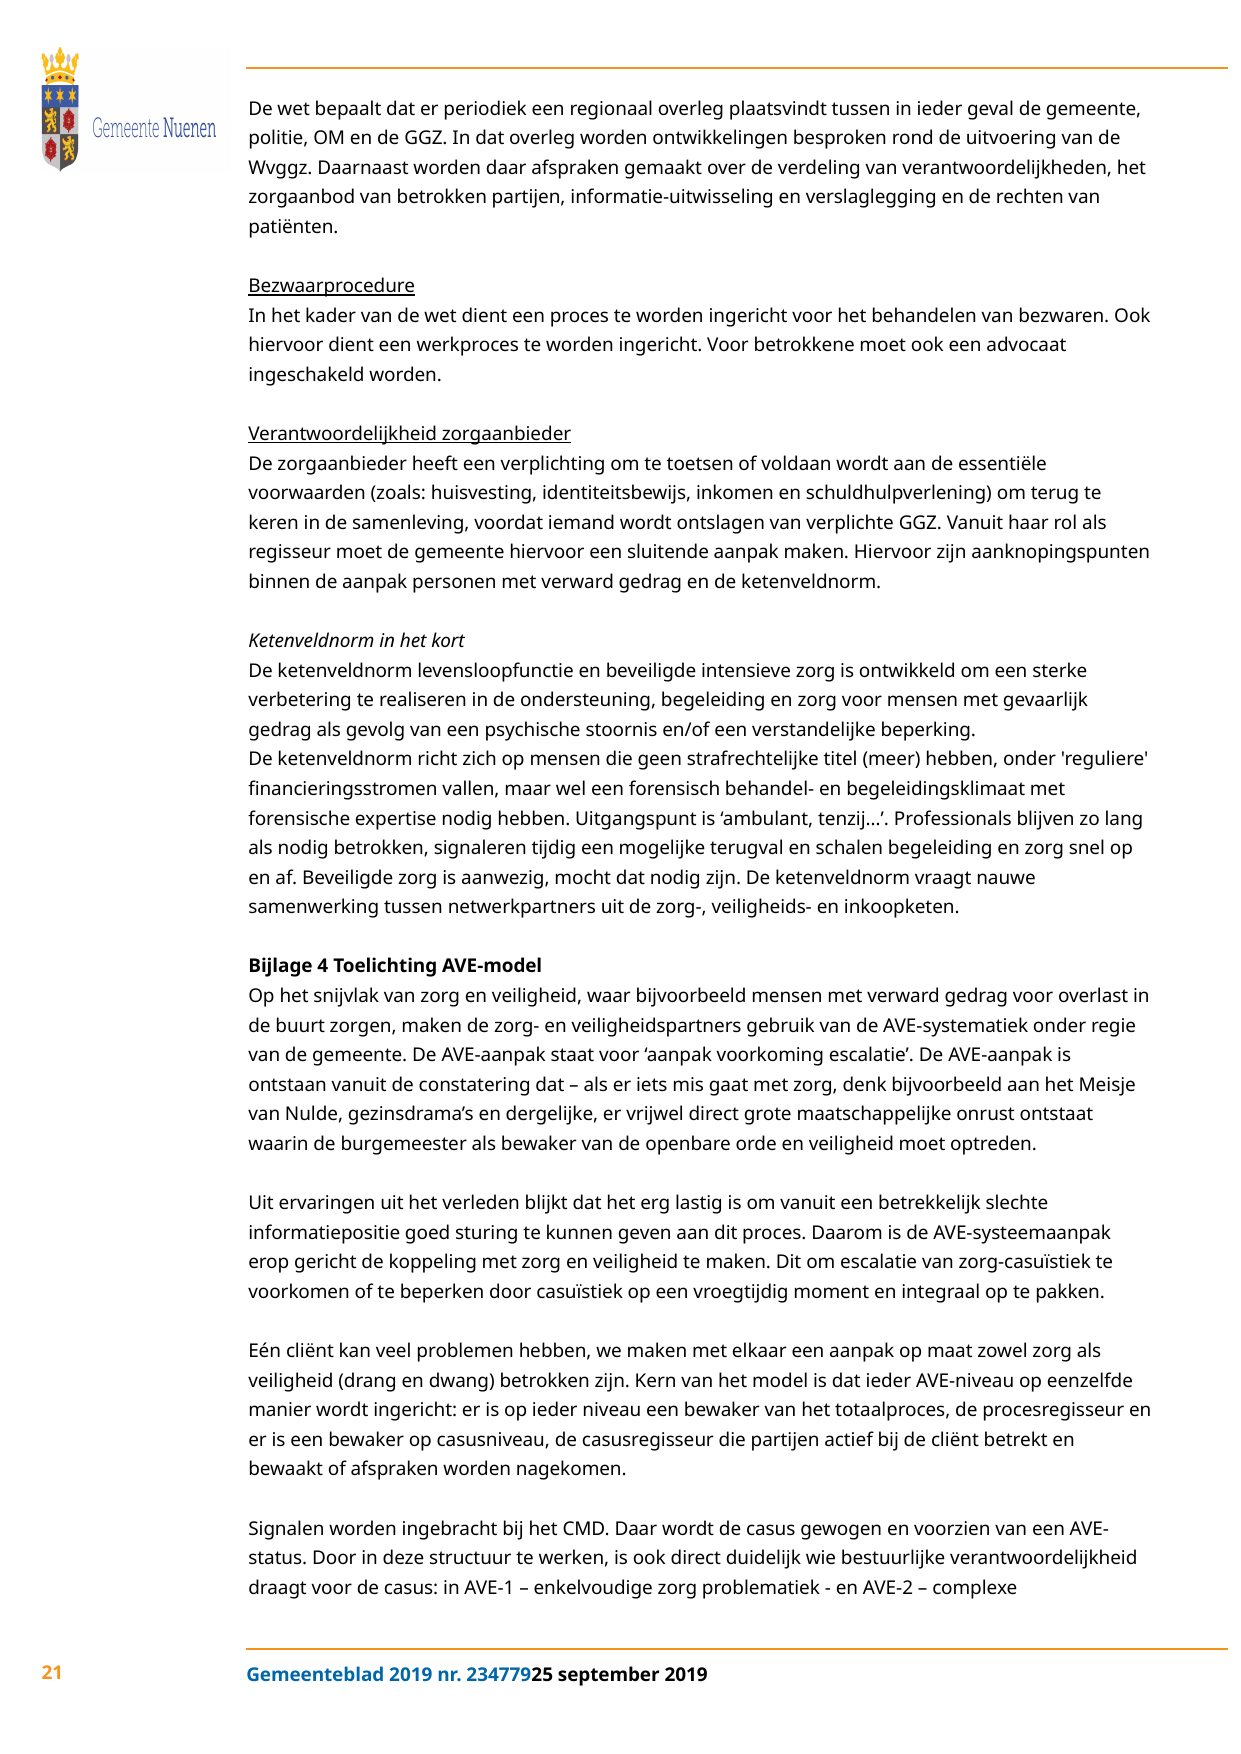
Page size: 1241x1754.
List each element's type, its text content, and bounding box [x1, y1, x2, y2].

text De zorgaanbieder heeft een verplichting om te toetsen of voldaan wordt aan de essentiële voorwaarden (zoals: huisvesting, identiteitsbewijs, inkomen en schuldhulpverlening) om terug te keren in de samenleving, voordat iemand wordt ontslagen van verplichte GGZ. Vanuit haar rol als regisseur moet de gemeente hiervoor een sluitende aanpak maken. Hiervoor zijn aanknopingspunten binnen de aanpak personen met verward gedrag en de ketenveldnorm. [248, 450, 1152, 594]
text In het kader van de wet dient een proces te worden ingericht voor het behandelen van bezwaren. Ook hiervoor dient een werkproces te worden ingericht. Voor betrokkene moet ook een advocaat ingeschakeld worden. [248, 302, 1152, 387]
text Ketenveldnorm in het kort [248, 627, 1152, 653]
text Op het snijvlak van zorg en veiligheid, waar bijvoorbeeld mensen met verward gedrag voor overlast in de buurt zorgen, maken de zorg- en veiligheidspartners gebruik van de AVE-systematiek onder regie van de gemeente. De AVE-aanpak staat voor ‘aanpak voorkoming escalatie’. De AVE-aanpak is ontstaan vanuit de constatering dat – als er iets mis gaat met zorg, denk bijvoorbeeld aan het Meisje van Nulde, gezinsdrama’s en dergelijke, er vrijwel direct grote maatschappelijke onrust ontstaat waarin de burgemeester als bewaker van de openbare orde en veiligheid moet optreden. [248, 982, 1152, 1156]
text Verantwoordelijkheid zorgaanbieder [248, 420, 1152, 446]
text Bijlage 4 Toelichting AVE-model [248, 953, 1152, 978]
text Bezwaarprocedure [248, 272, 1152, 298]
text Eén cliënt kan veel problemen hebben, we maken met elkaar een aanpak op maat zowel zorg als veiligheid (drang en dwang) betrokken zijn. Kern van het model is dat ieder AVE-niveau op eenzelfde manier wordt ingericht: er is op ieder niveau een bewaker van het totaalproces, de procesregisseur en er is een bewaker op casusniveau, de casusregisseur die partijen actief bij de cliënt betrekt en bewaakt of afspraken worden nagekomen. [248, 1337, 1152, 1481]
text Uit ervaringen uit het verleden blijkt dat het erg lastig is om vanuit een betrekkelijk slechte informatiepositie goed sturing te kunnen geven aan dit proces. Daarom is de AVE-systeemaanpak erop gericht de koppeling met zorg en veiligheid te maken. Dit om escalatie van zorg-casuïstiek te voorkomen of te beperken door casuïstiek op een vroegtijdig moment en integraal op te pakken. [248, 1189, 1152, 1304]
text De ketenveldnorm levensloopfunctie en beveiligde intensieve zorg is ontwikkeld om een sterke verbetering te realiseren in de ondersteuning, begeleiding en zorg voor mensen met gevaarlijk gedrag als gevolg van een psychische stoornis en/of een verstandelijke beperking. [248, 657, 1152, 742]
text De ketenveldnorm richt zich op mensen die geen strafrechtelijke titel (meer) hebben, onder 'reguliere' financieringsstromen vallen, maar wel een forensisch behandel- en begeleidingsklimaat met forensische expertise nodig hebben. Uitgangspunt is ‘ambulant, tenzij…’. Professionals blijven zo lang als nodig betrokken, signaleren tijdig een mogelijke terugval en schalen begeleiding en zorg snel op en af. Beveiligde zorg is aanwezig, mocht dat nodig zijn. De ketenveldnorm vraagt nauwe samenwerking tussen netwerkpartners uit de zorg-, veiligheids- en inkoopketen. [248, 746, 1152, 919]
text Signalen worden ingebracht bij het CMD. Daar wordt de casus gewogen en voorzien van een AVE-status. Door in deze structuur te werken, is ook direct duidelijk wie bestuurlijke verantwoordelijkheid draagt voor de casus: in AVE-1 – enkelvoudige zorg problematiek - en AVE-2 – complexe [248, 1515, 1152, 1600]
text De wet bepaalt dat er periodiek een regionaal overleg plaatsvindt tussen in ieder geval de gemeente, politie, OM en de GGZ. In dat overleg worden ontwikkelingen besproken rond de uitvoering van de Wvggz. Daarnaast worden daar afspraken gemaakt over de verdeling van verantwoordelijkheden, het zorgaanbod van betrokken partijen, informatie-uitwisseling en verslaglegging en de rechten van patiënten. [248, 95, 1152, 239]
picture [41, 47, 231, 172]
